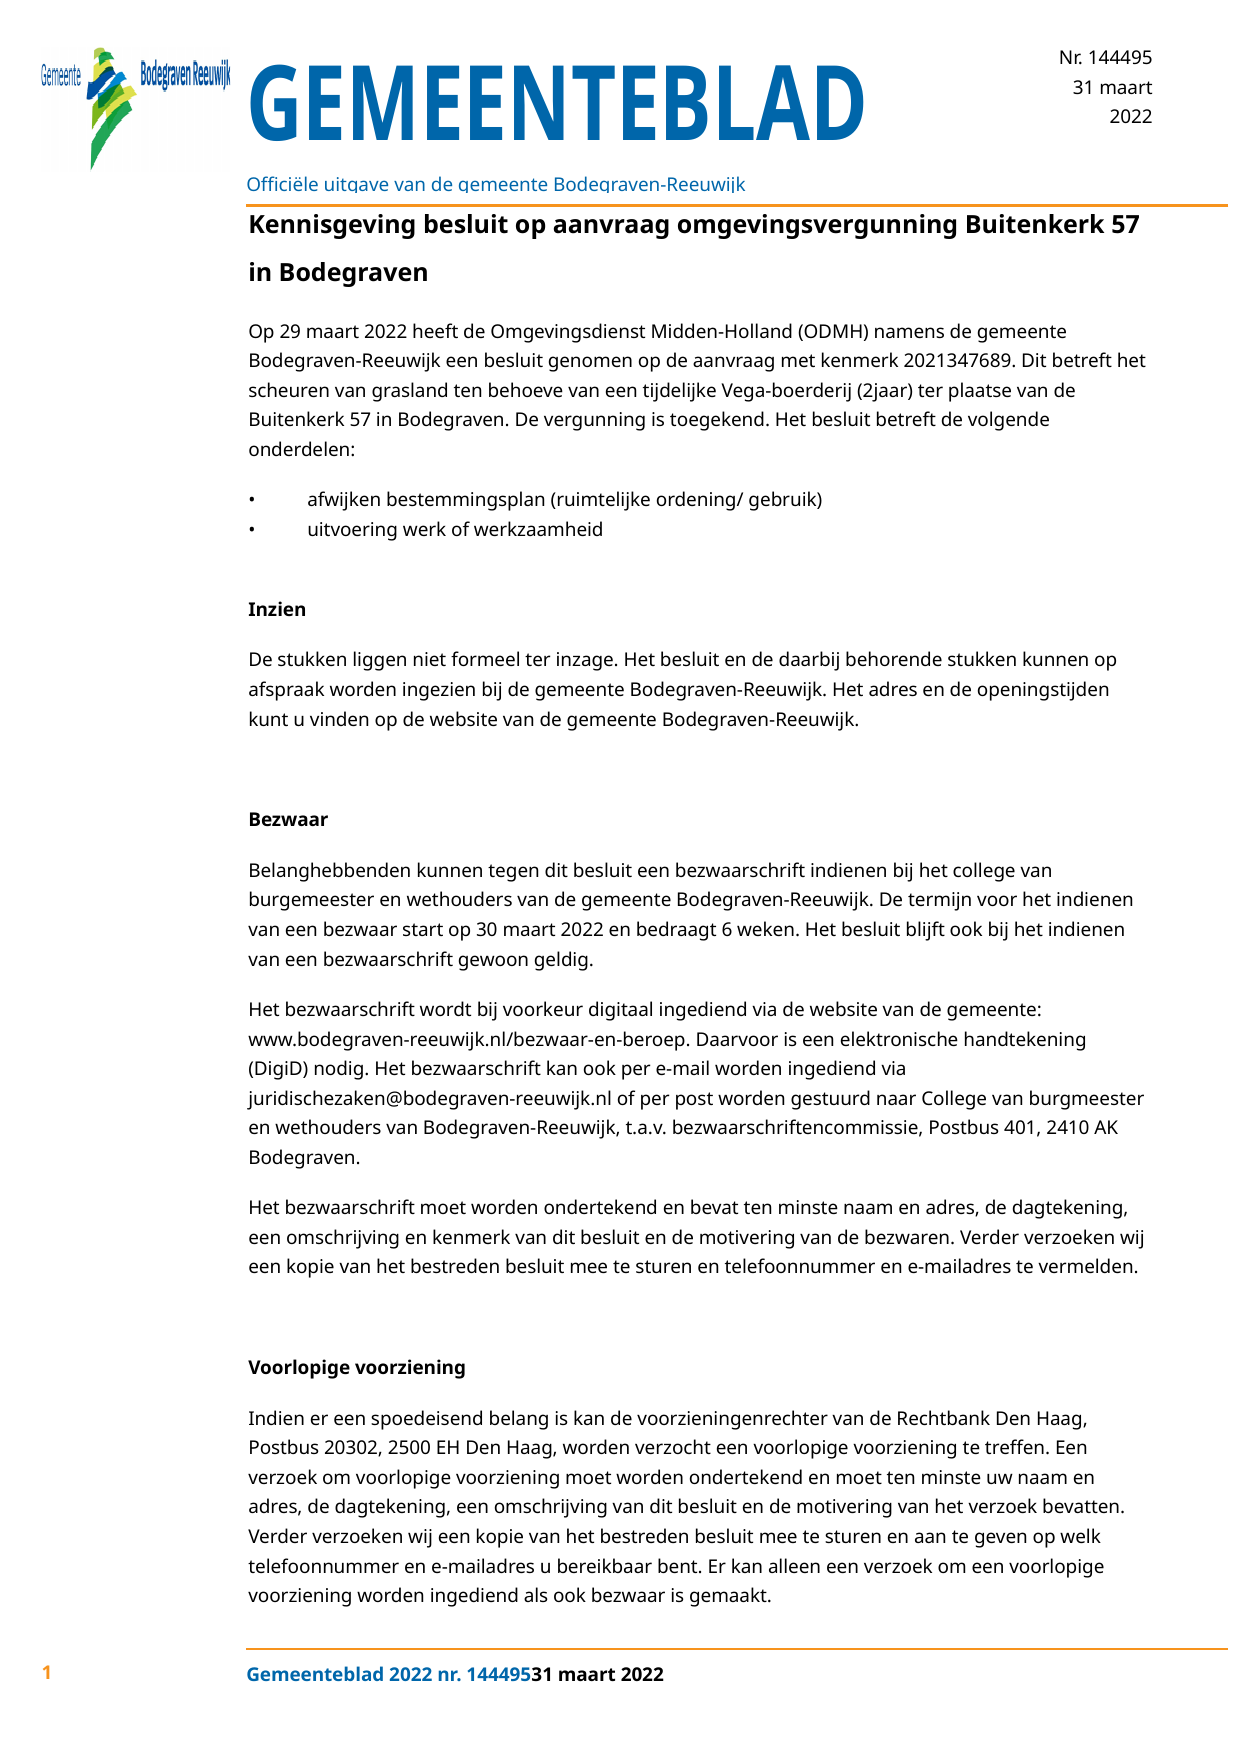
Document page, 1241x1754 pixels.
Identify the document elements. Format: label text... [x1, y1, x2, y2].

text Het bezwaarschrift moet worden ondertekend en bevat ten minste naam en adres, de dagtekening, een omschrijving en kenmerk van dit besluit en de motivering van de bezwaren. Verder verzoeken wij een kopie van het bestreden besluit mee te sturen en telefoonnummer en e-mailadres te vermelden. [248, 1194, 1152, 1279]
text Op 29 maart 2022 heeft de Omgevingsdienst Midden-Holland (ODMH) namens de gemeente Bodegraven-Reeuwijk een besluit genomen op de aanvraag met kenmerk 2021347689. Dit betreft het scheuren van grasland ten behoeve van een tijdelijke Vega-boerderij (2jaar) ter plaatse van de Buitenkerk 57 in Bodegraven. De vergunning is toegekend. Het besluit betreft de volgende onderdelen: [248, 318, 1152, 462]
text Bezwaar [248, 807, 1152, 832]
text Voorlopige voorziening [248, 1354, 1152, 1380]
text Inzien [248, 596, 1152, 622]
text Kennisgeving besluit op aanvraag omgevingsvergunning Buitenkerk 57 in Bodegraven [248, 207, 1152, 288]
text De stukken liggen niet formeel ter inzage. Het besluit en de daarbij behorende stukken kunnen op afspraak worden ingezien bij de gemeente Bodegraven-Reeuwijk. Het adres en de openingstijden kunt u vinden op de website van de gemeente Bodegraven-Reeuwijk. [248, 647, 1152, 732]
list uitvoering werk of werkzaamheid [248, 516, 1152, 542]
list afwijken bestemmingsplan (ruimtelijke ordening/ gebruik) [248, 487, 1152, 512]
text Belanghebbenden kunnen tegen dit besluit een bezwaarschrift indienen bij het college van burgemeester en wethouders van de gemeente Bodegraven-Reeuwijk. De termijn voor het indienen van een bezwaar start op 30 maart 2022 en bedraagt 6 weken. Het besluit blijft ook bij het indienen van een bezwaarschrift gewoon geldig. [248, 857, 1152, 972]
text Het bezwaarschrift wordt bij voorkeur digitaal ingediend via de website van de gemeente: www.bodegraven-reeuwijk.nl/bezwaar-en-beroep. Daarvoor is een elektronische handtekening (DigiD) nodig. Het bezwaarschrift kan ook per e-mail worden ingediend via juridischezaken@bodegraven-reeuwijk.nl of per post worden gestuurd naar College van burgmeester en wethouders van Bodegraven-Reeuwijk, t.a.v. bezwaarschriftencommissie, Postbus 401, 2410 AK Bodegraven. [248, 996, 1152, 1170]
picture [41, 47, 231, 172]
text Indien er een spoedeisend belang is kan de voorzieningenrechter van de Rechtbank Den Haag, Postbus 20302, 2500 EH Den Haag, worden verzocht een voorlopige voorziening te treffen. Een verzoek om voorlopige voorziening moet worden ondertekend en moet ten minste uw naam en adres, de dagtekening, een omschrijving van dit besluit en de motivering van het verzoek bevatten. Verder verzoeken wij een kopie van het bestreden besluit mee te sturen en aan te geven op welk telefoonnummer en e-mailadres u bereikbaar bent. Er kan alleen een verzoek om een voorlopige voorziening worden ingediend als ook bezwaar is gemaakt. [248, 1405, 1152, 1608]
